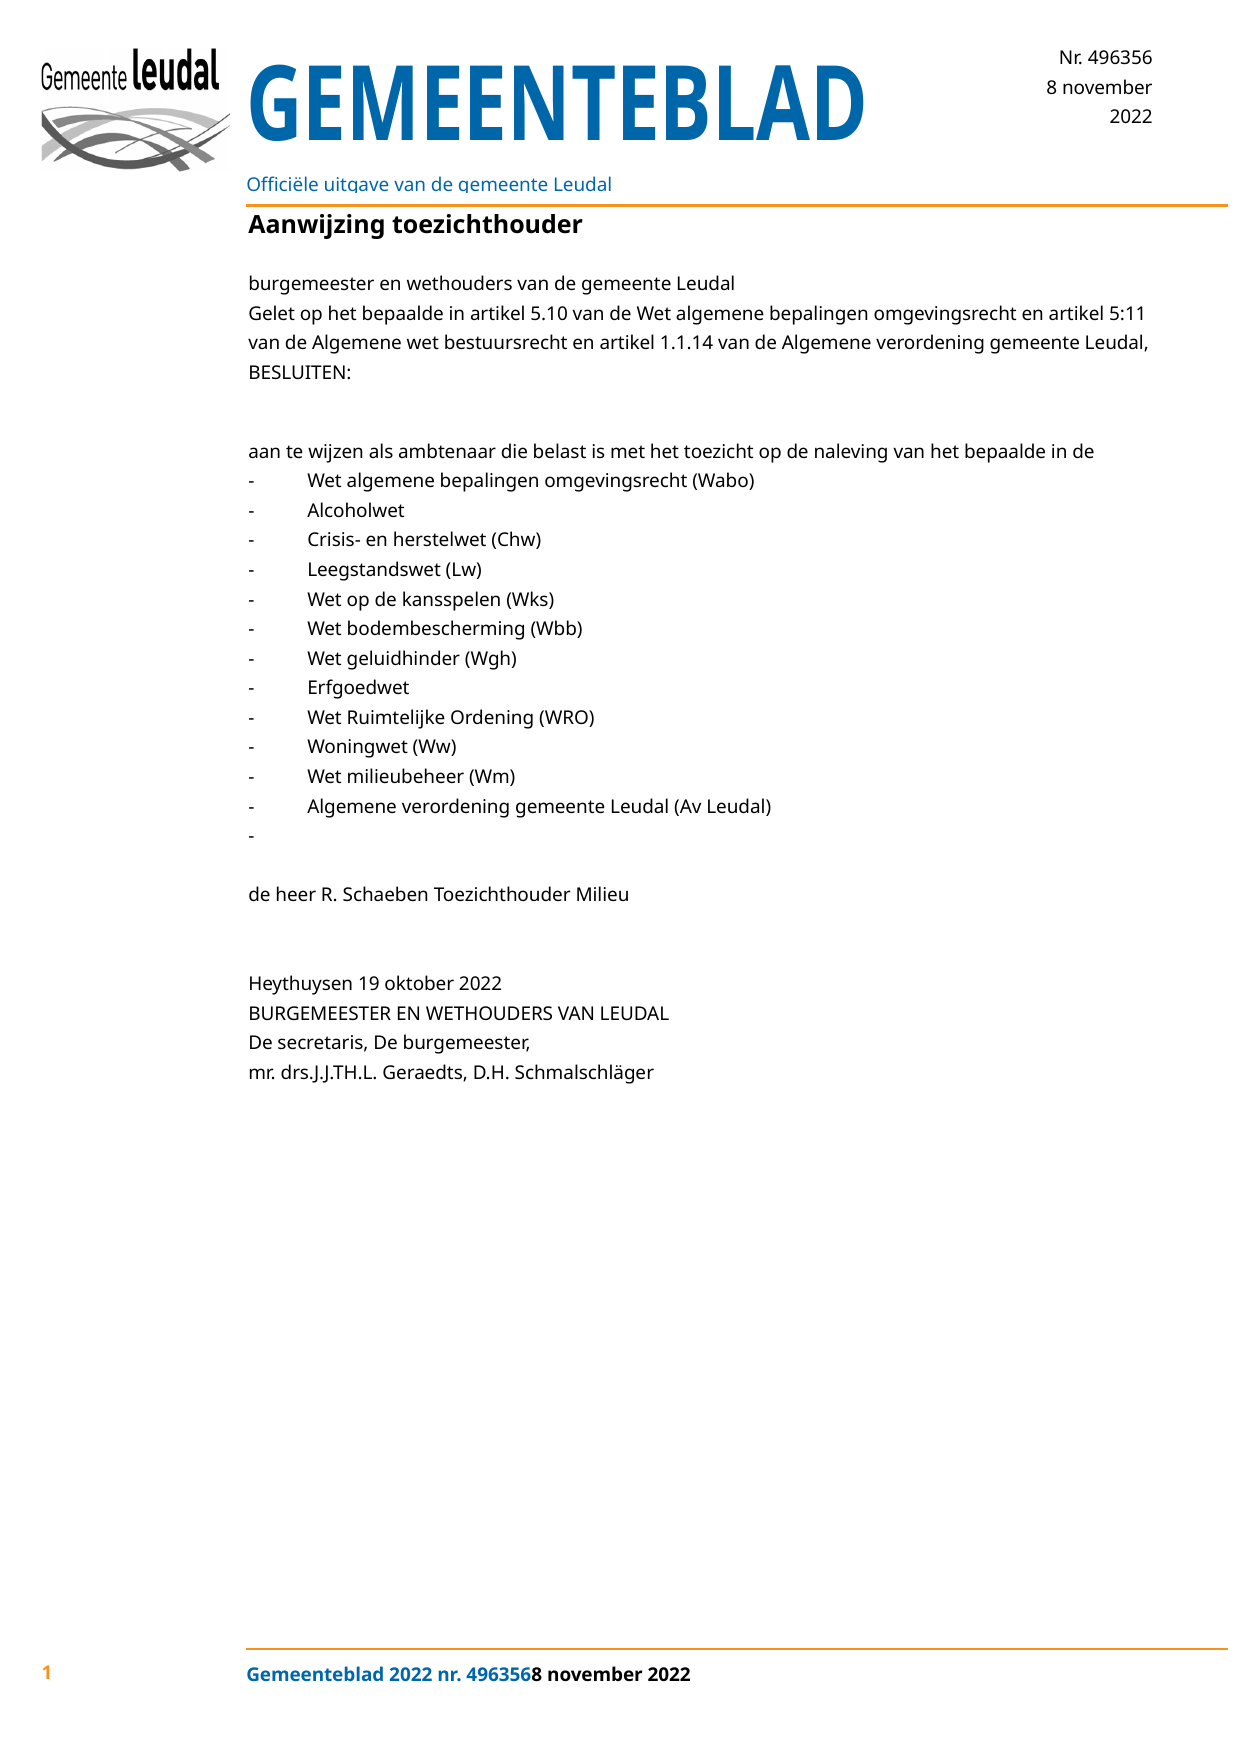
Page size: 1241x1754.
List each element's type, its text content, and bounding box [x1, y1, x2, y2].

list Wet algemene bepalingen omgevingsrecht (Wabo) [248, 467, 1152, 493]
text BESLUITEN: [248, 359, 1152, 385]
text BURGEMEESTER EN WETHOUDERS VAN LEUDAL [248, 1000, 1152, 1026]
list Wet Ruimtelijke Ordening (WRO) [248, 704, 1152, 730]
list Algemene verordening gemeente Leudal (Av Leudal) [248, 793, 1152, 819]
text Gelet op het bepaalde in artikel 5.10 van de Wet algemene bepalingen omgevingsrecht en artikel 5:11 van de Algemene wet bestuursrecht en artikel 1.1.14 van de Algemene verordening gemeente Leudal, [248, 300, 1152, 355]
list Wet bodembescherming (Wbb) [248, 615, 1152, 641]
list Wet milieubeheer (Wm) [248, 763, 1152, 789]
list Alcoholwet [248, 497, 1152, 523]
list Erfgoedwet [248, 674, 1152, 700]
text Heythuysen 19 oktober 2022 [248, 970, 1152, 996]
text aan te wijzen als ambtenaar die belast is met het toezicht op de naleving van het bepaalde in de [248, 438, 1152, 464]
list Leegstandswet (Lw) [248, 556, 1152, 582]
picture [41, 47, 231, 172]
list Woningwet (Ww) [248, 734, 1152, 759]
text de heer R. Schaeben Toezichthouder Milieu [248, 882, 1152, 907]
text Aanwijzing toezichthouder [248, 207, 1152, 241]
text mr. drs.J.J.TH.L. Geraedts, D.H. Schmalschläger [248, 1059, 1152, 1085]
text burgemeester en wethouders van de gemeente Leudal [248, 270, 1152, 296]
list Wet op de kansspelen (Wks) [248, 586, 1152, 612]
list Crisis- en herstelwet (Chw) [248, 527, 1152, 552]
list Wet geluidhinder (Wgh) [248, 645, 1152, 671]
text De secretaris, De burgemeester, [248, 1029, 1152, 1055]
